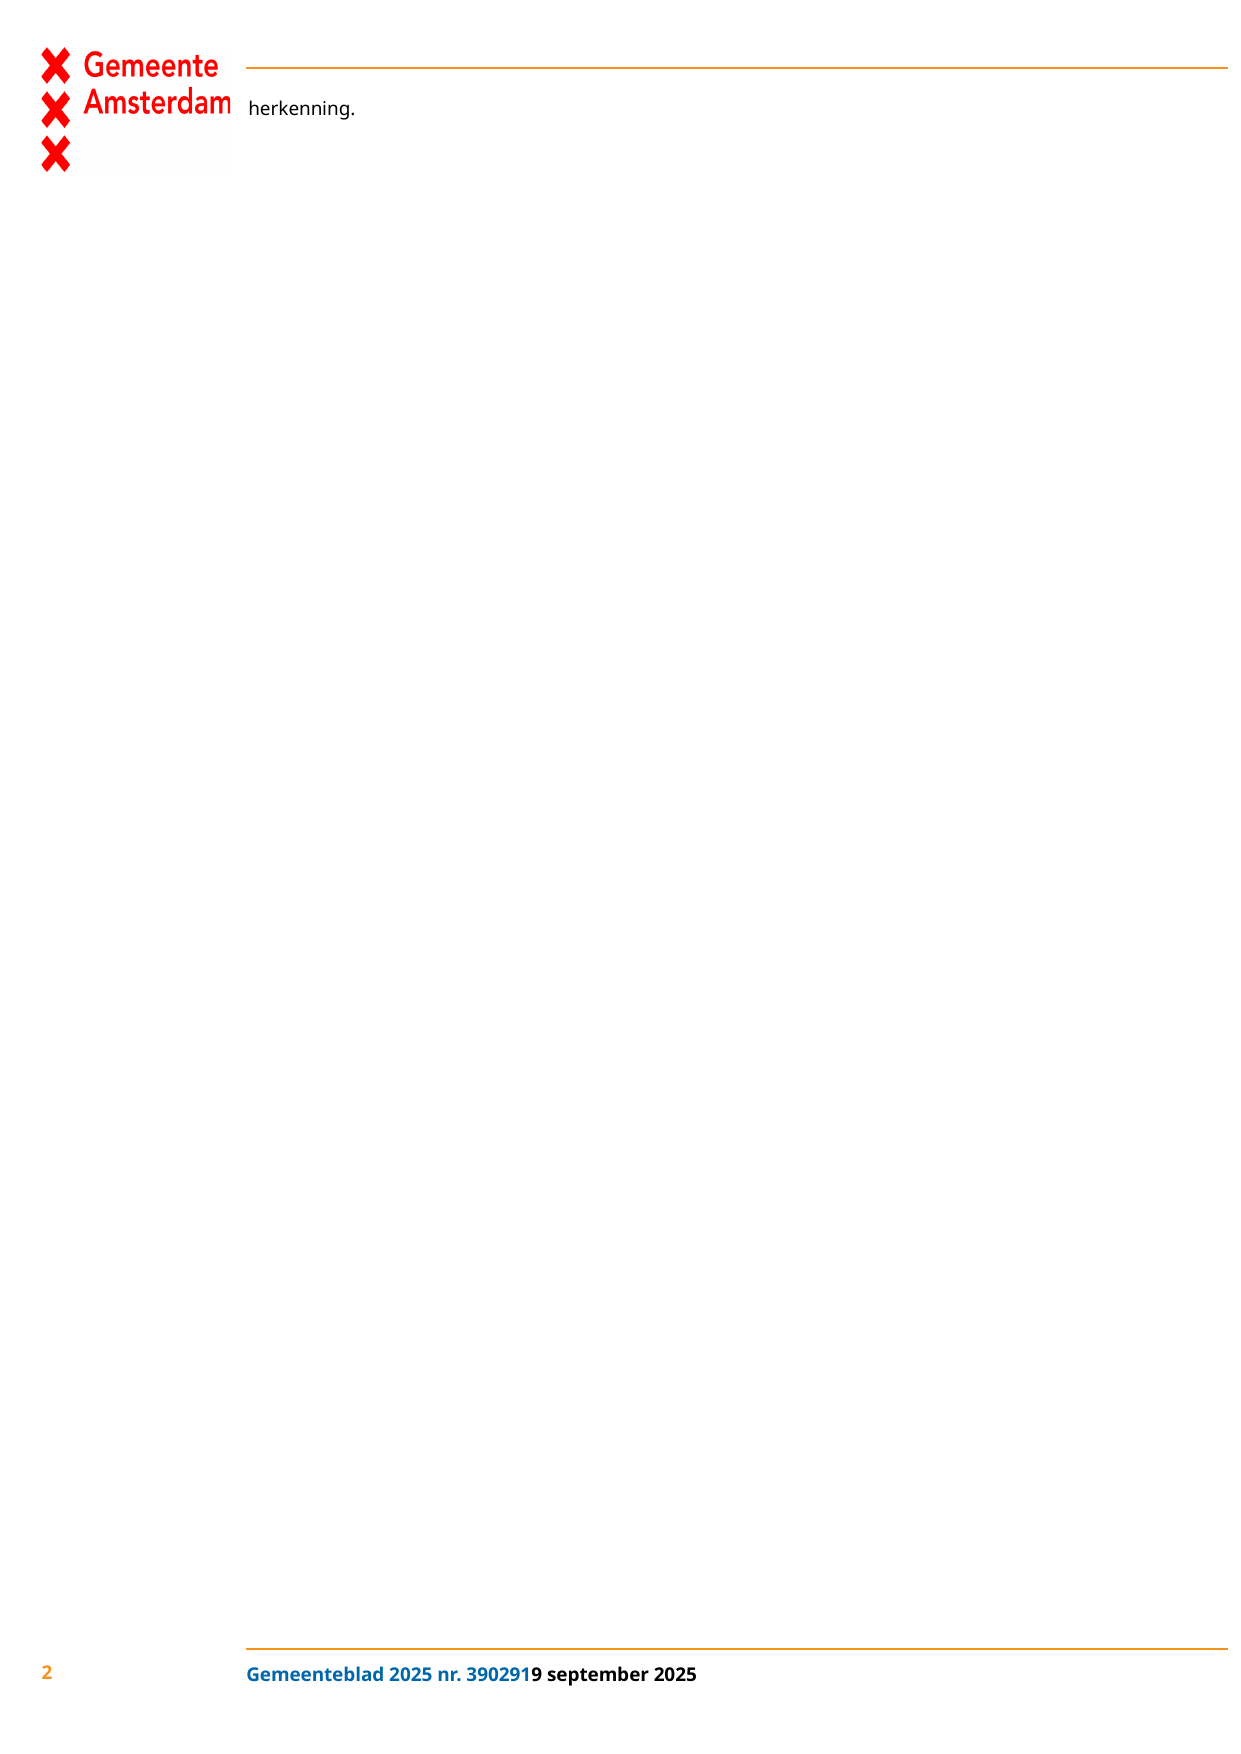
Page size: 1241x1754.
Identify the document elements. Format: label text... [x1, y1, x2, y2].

picture [41, 47, 231, 172]
text herkenning. [248, 95, 1152, 121]
